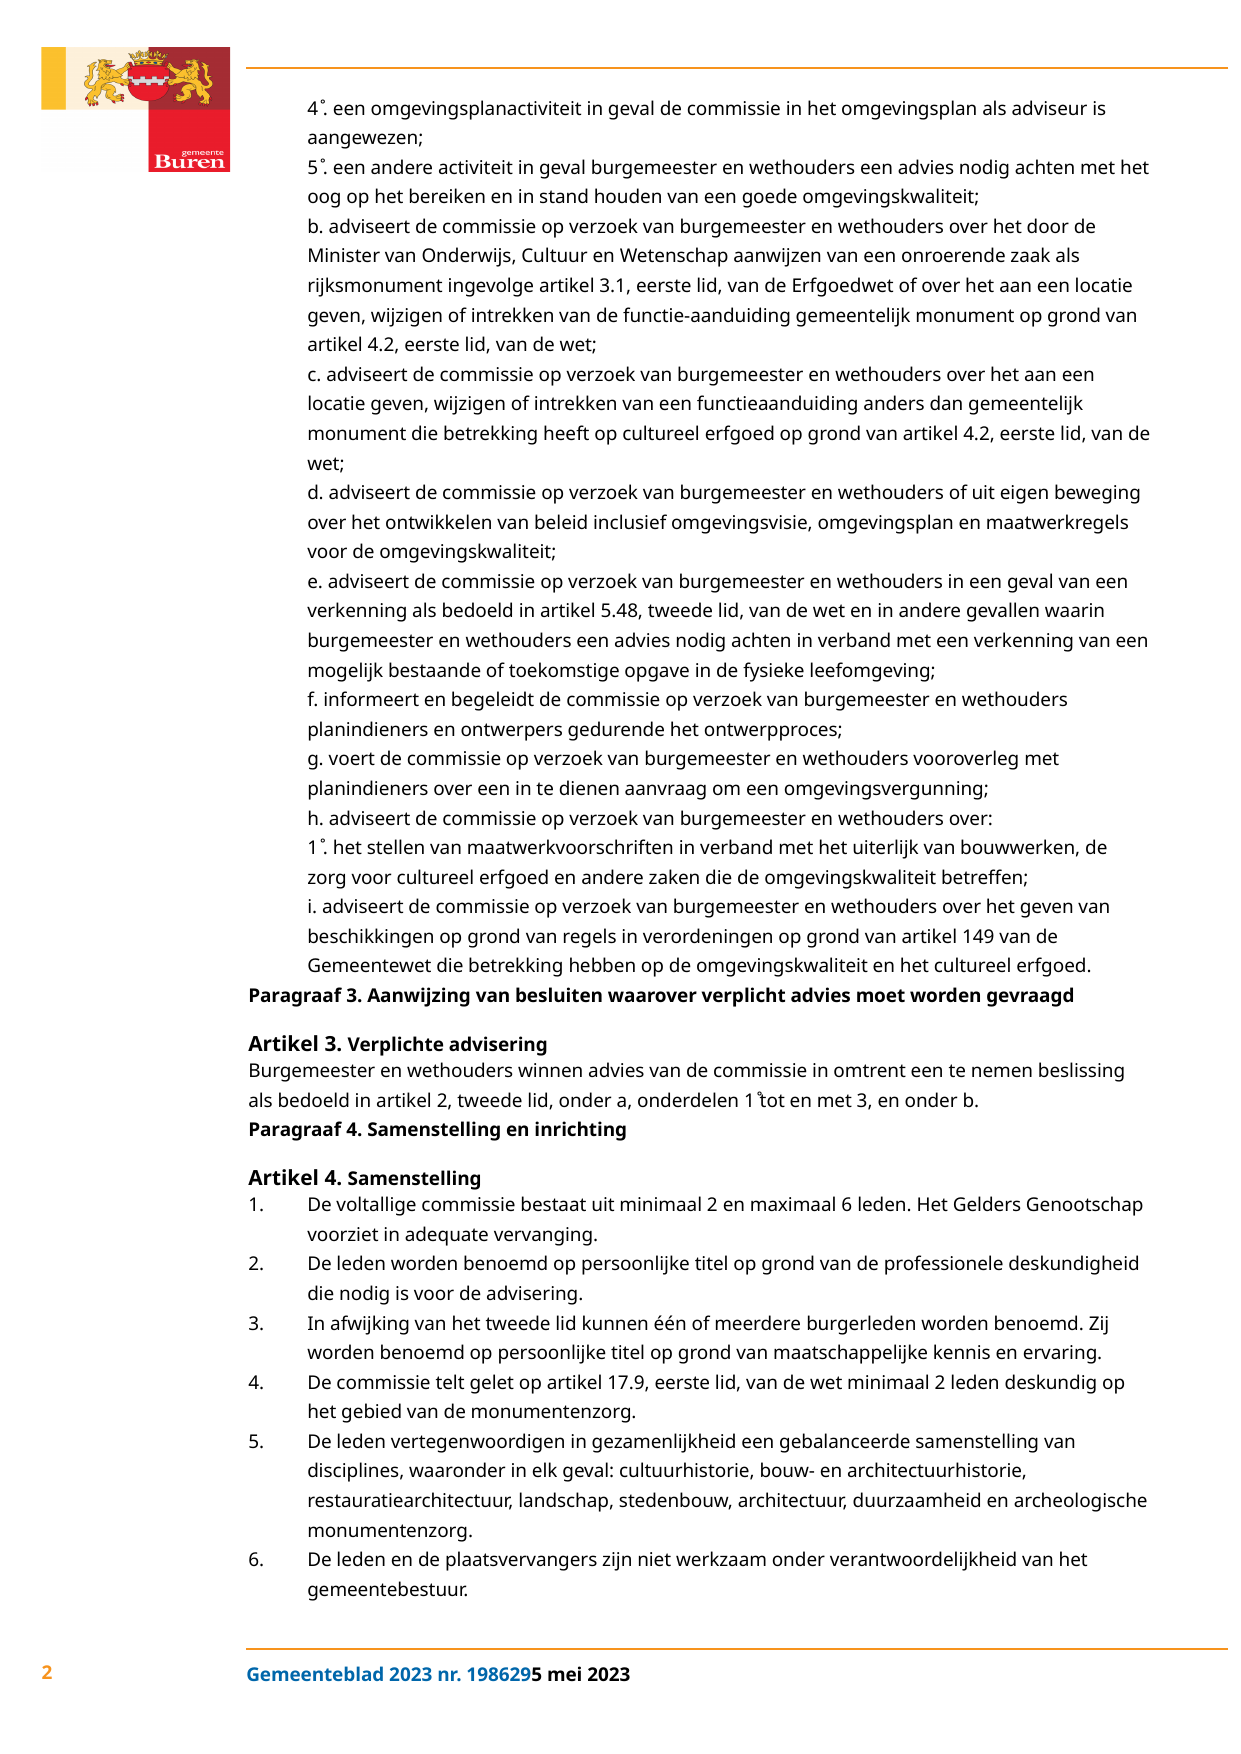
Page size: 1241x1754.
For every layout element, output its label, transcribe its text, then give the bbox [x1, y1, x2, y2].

list De leden worden benoemd op persoonlijke titel op grond van de professionele deskundigheid die nodig is voor de advisering. [248, 1251, 1152, 1306]
text Burgemeester en wethouders winnen advies van de commissie in omtrent een te nemen beslissing als bedoeld in artikel 2, tweede lid, onder a, onderdelen 1 ̊tot en met 3, en onder b. [248, 1057, 1152, 1113]
list b. adviseert de commissie op verzoek van burgemeester en wethouders over het door de Minister van Onderwijs, Cultuur en Wetenschap aanwijzen van een onroerende zaak als rijksmonument ingevolge artikel 3.1, eerste lid, van de Erfgoedwet of over het aan een locatie geven, wijzigen of intrekken van de functie-aanduiding gemeentelijk monument op grond van artikel 4.2, eerste lid, van de wet; [248, 213, 1152, 357]
list De voltallige commissie bestaat uit minimaal 2 en maximaal 6 leden. Het Gelders Genootschap voorziet in adequate vervanging. [248, 1191, 1152, 1247]
text Artikel 3. Verplichte advisering [248, 1029, 1152, 1057]
list e. adviseert de commissie op verzoek van burgemeester en wethouders in een geval van een verkenning als bedoeld in artikel 5.48, tweede lid, van de wet en in andere gevallen waarin burgemeester en wethouders een advies nodig achten in verband met een verkenning van een mogelijk bestaande of toekomstige opgave in de fysieke leefomgeving; [248, 568, 1152, 683]
text Paragraaf 4. Samenstelling en inrichting [248, 1116, 1152, 1142]
text Paragraaf 3. Aanwijzing van besluiten waarover verplicht advies moet worden gevraagd [248, 982, 1152, 1008]
picture [41, 47, 231, 172]
list 4 ̊. een omgevingsplanactiviteit in geval de commissie in het omgevingsplan als adviseur is aangewezen; [248, 95, 1152, 150]
list De commissie telt gelet op artikel 17.9, eerste lid, van de wet minimaal 2 leden deskundig op het gebied van de monumentenzorg. [248, 1369, 1152, 1424]
list g. voert de commissie op verzoek van burgemeester en wethouders vooroverleg met planindieners over een in te dienen aanvraag om een omgevingsvergunning; [248, 746, 1152, 801]
list 1 ̊. het stellen van maatwerkvoorschriften in verband met het uiterlijk van bouwwerken, de zorg voor cultureel erfgoed en andere zaken die de omgevingskwaliteit betreffen; [248, 834, 1152, 890]
list d. adviseert de commissie op verzoek van burgemeester en wethouders of uit eigen beweging over het ontwikkelen van beleid inclusief omgevingsvisie, omgevingsplan en maatwerkregels voor de omgevingskwaliteit; [248, 479, 1152, 564]
list i. adviseert de commissie op verzoek van burgemeester en wethouders over het geven van beschikkingen op grond van regels in verordeningen op grond van artikel 149 van de Gemeentewet die betrekking hebben op de omgevingskwaliteit en het cultureel erfgoed. [248, 893, 1152, 978]
list f. informeert en begeleidt de commissie op verzoek van burgemeester en wethouders planindieners en ontwerpers gedurende het ontwerpproces; [248, 686, 1152, 742]
list c. adviseert de commissie op verzoek van burgemeester en wethouders over het aan een locatie geven, wijzigen of intrekken van een functieaanduiding anders dan gemeentelijk monument die betrekking heeft op cultureel erfgoed op grond van artikel 4.2, eerste lid, van de wet; [248, 361, 1152, 476]
text Artikel 4. Samenstelling [248, 1163, 1152, 1191]
list De leden vertegenwoordigen in gezamenlijkheid een gebalanceerde samenstelling van disciplines, waaronder in elk geval: cultuurhistorie, bouw- en architectuurhistorie, restauratiearchitectuur, landschap, stedenbouw, architectuur, duurzaamheid en archeologische monumentenzorg. [248, 1428, 1152, 1543]
list h. adviseert de commissie op verzoek van burgemeester en wethouders over: [248, 805, 1152, 831]
list 5 ̊. een andere activiteit in geval burgemeester en wethouders een advies nodig achten met het oog op het bereiken en in stand houden van een goede omgevingskwaliteit; [248, 154, 1152, 209]
list De leden en de plaatsvervangers zijn niet werkzaam onder verantwoordelijkheid van het gemeentebestuur. [248, 1546, 1152, 1602]
list In afwijking van het tweede lid kunnen één of meerdere burgerleden worden benoemd. Zij worden benoemd op persoonlijke titel op grond van maatschappelijke kennis en ervaring. [248, 1310, 1152, 1365]
